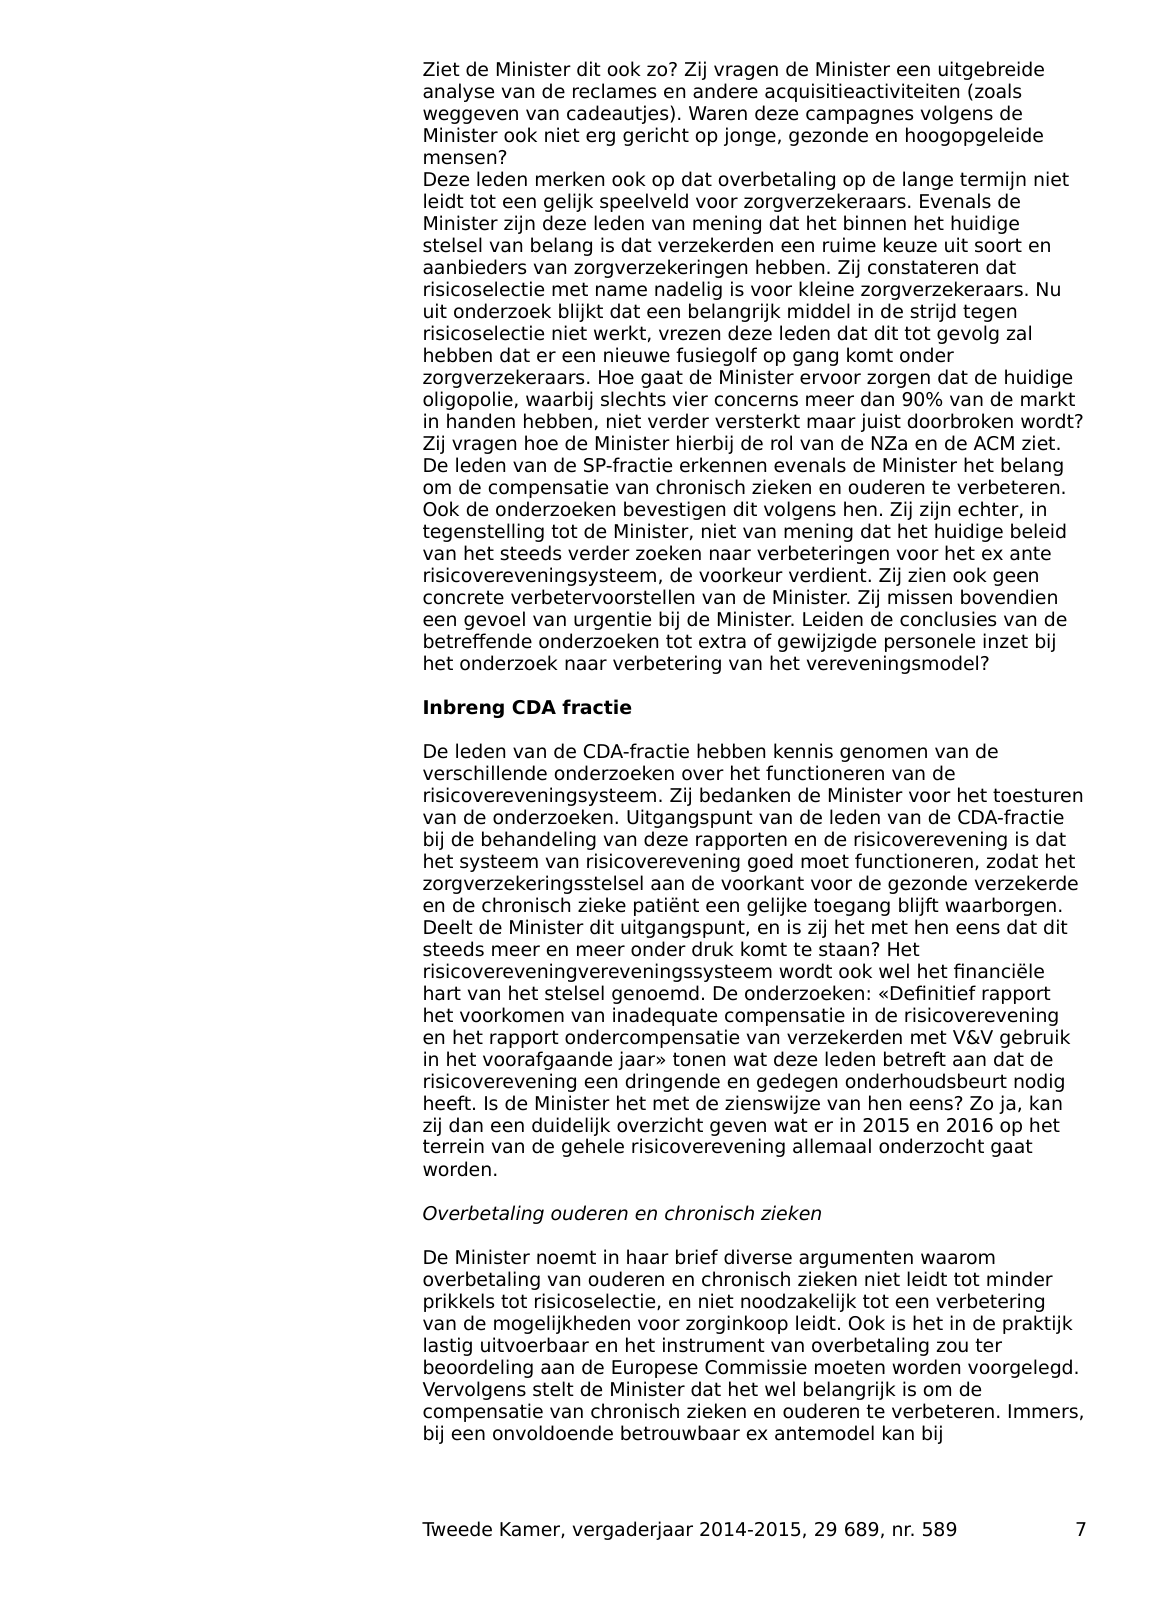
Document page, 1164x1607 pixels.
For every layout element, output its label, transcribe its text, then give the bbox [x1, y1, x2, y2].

subtitle Overbetaling ouderen en chronisch zieken [422, 1203, 1087, 1224]
text De leden van de CDA-fractie hebben kennis genomen van de verschillende onderzoeken over het functioneren van de risicovereveningsysteem. Zij bedanken de Minister voor het toesturen van de onderzoeken. Uitgangspunt van de leden van de CDA-fractie bij de behandeling van deze rapporten en de risicoverevening is dat het systeem van risicoverevening goed moet functioneren, zodat het zorgverzekeringsstelsel aan de voorkant voor de gezonde verzekerde en de chronisch zieke patiënt een gelijke toegang blijft waarborgen. Deelt de Minister dit uitgangspunt, en is zij het met hen eens dat dit steeds meer en meer onder druk komt te staan? Het risicovereveningvereveningssysteem wordt ook wel het financiële hart van het stelsel genoemd. De onderzoeken: «Definitief rapport het voorkomen van inadequate compensatie in de risicoverevening en het rapport ondercompensatie van verzekerden met V&V gebruik in het voorafgaande jaar» tonen wat deze leden betreft aan dat de risicoverevening een dringende en gedegen onderhoudsbeurt nodig heeft. Is de Minister het met de zienswijze van hen eens? Zo ja, kan zij dan een duidelijk overzicht geven wat er in 2015 en 2016 op het terrein van de gehele risicoverevening allemaal onderzocht gaat worden. [422, 741, 1087, 1180]
text De Minister noemt in haar brief diverse argumenten waarom overbetaling van ouderen en chronisch zieken niet leidt tot minder prikkels tot risicoselectie, en niet noodzakelijk tot een verbetering van de mogelijkheden voor zorginkoop leidt. Ook is het in de praktijk lastig uitvoerbaar en het instrument van overbetaling zou ter beoordeling aan de Europese Commissie moeten worden voorgelegd. Vervolgens stelt de Minister dat het wel belangrijk is om de compensatie van chronisch zieken en ouderen te verbeteren. Immers, bij een onvoldoende betrouwbaar ex antemodel kan bij [422, 1247, 1087, 1444]
text Deze leden merken ook op dat overbetaling op de lange termijn niet leidt tot een gelijk speelveld voor zorgverzekeraars. Evenals de Minister zijn deze leden van mening dat het binnen het huidige stelsel van belang is dat verzekerden een ruime keuze uit soort en aanbieders van zorgverzekeringen hebben. Zij constateren dat risicoselectie met name nadelig is voor kleine zorgverzekeraars. Nu uit onderzoek blijkt dat een belangrijk middel in de strijd tegen risicoselectie niet werkt, vrezen deze leden dat dit tot gevolg zal hebben dat er een nieuwe fusiegolf op gang komt onder zorgverzekeraars. Hoe gaat de Minister ervoor zorgen dat de huidige oligopolie, waarbij slechts vier concerns meer dan 90% van de markt in handen hebben, niet verder versterkt maar juist doorbroken wordt? Zij vragen hoe de Minister hierbij de rol van de NZa en de ACM ziet. [422, 169, 1087, 455]
text Ziet de Minister dit ook zo? Zij vragen de Minister een uitgebreide analyse van de reclames en andere acquisitieactiviteiten (zoals weggeven van cadeautjes). Waren deze campagnes volgens de Minister ook niet erg gericht op jonge, gezonde en hoogopgeleide mensen? [422, 59, 1087, 169]
subtitle Inbreng CDA fractie [422, 697, 1087, 719]
text De leden van de SP-fractie erkennen evenals de Minister het belang om de compensatie van chronisch zieken en ouderen te verbeteren. Ook de onderzoeken bevestigen dit volgens hen. Zij zijn echter, in tegenstelling tot de Minister, niet van mening dat het huidige beleid van het steeds verder zoeken naar verbeteringen voor het ex ante risicovereveningsysteem, de voorkeur verdient. Zij zien ook geen concrete verbetervoorstellen van de Minister. Zij missen bovendien een gevoel van urgentie bij de Minister. Leiden de conclusies van de betreffende onderzoeken tot extra of gewijzigde personele inzet bij het onderzoek naar verbetering van het vereveningsmodel? [422, 455, 1087, 674]
